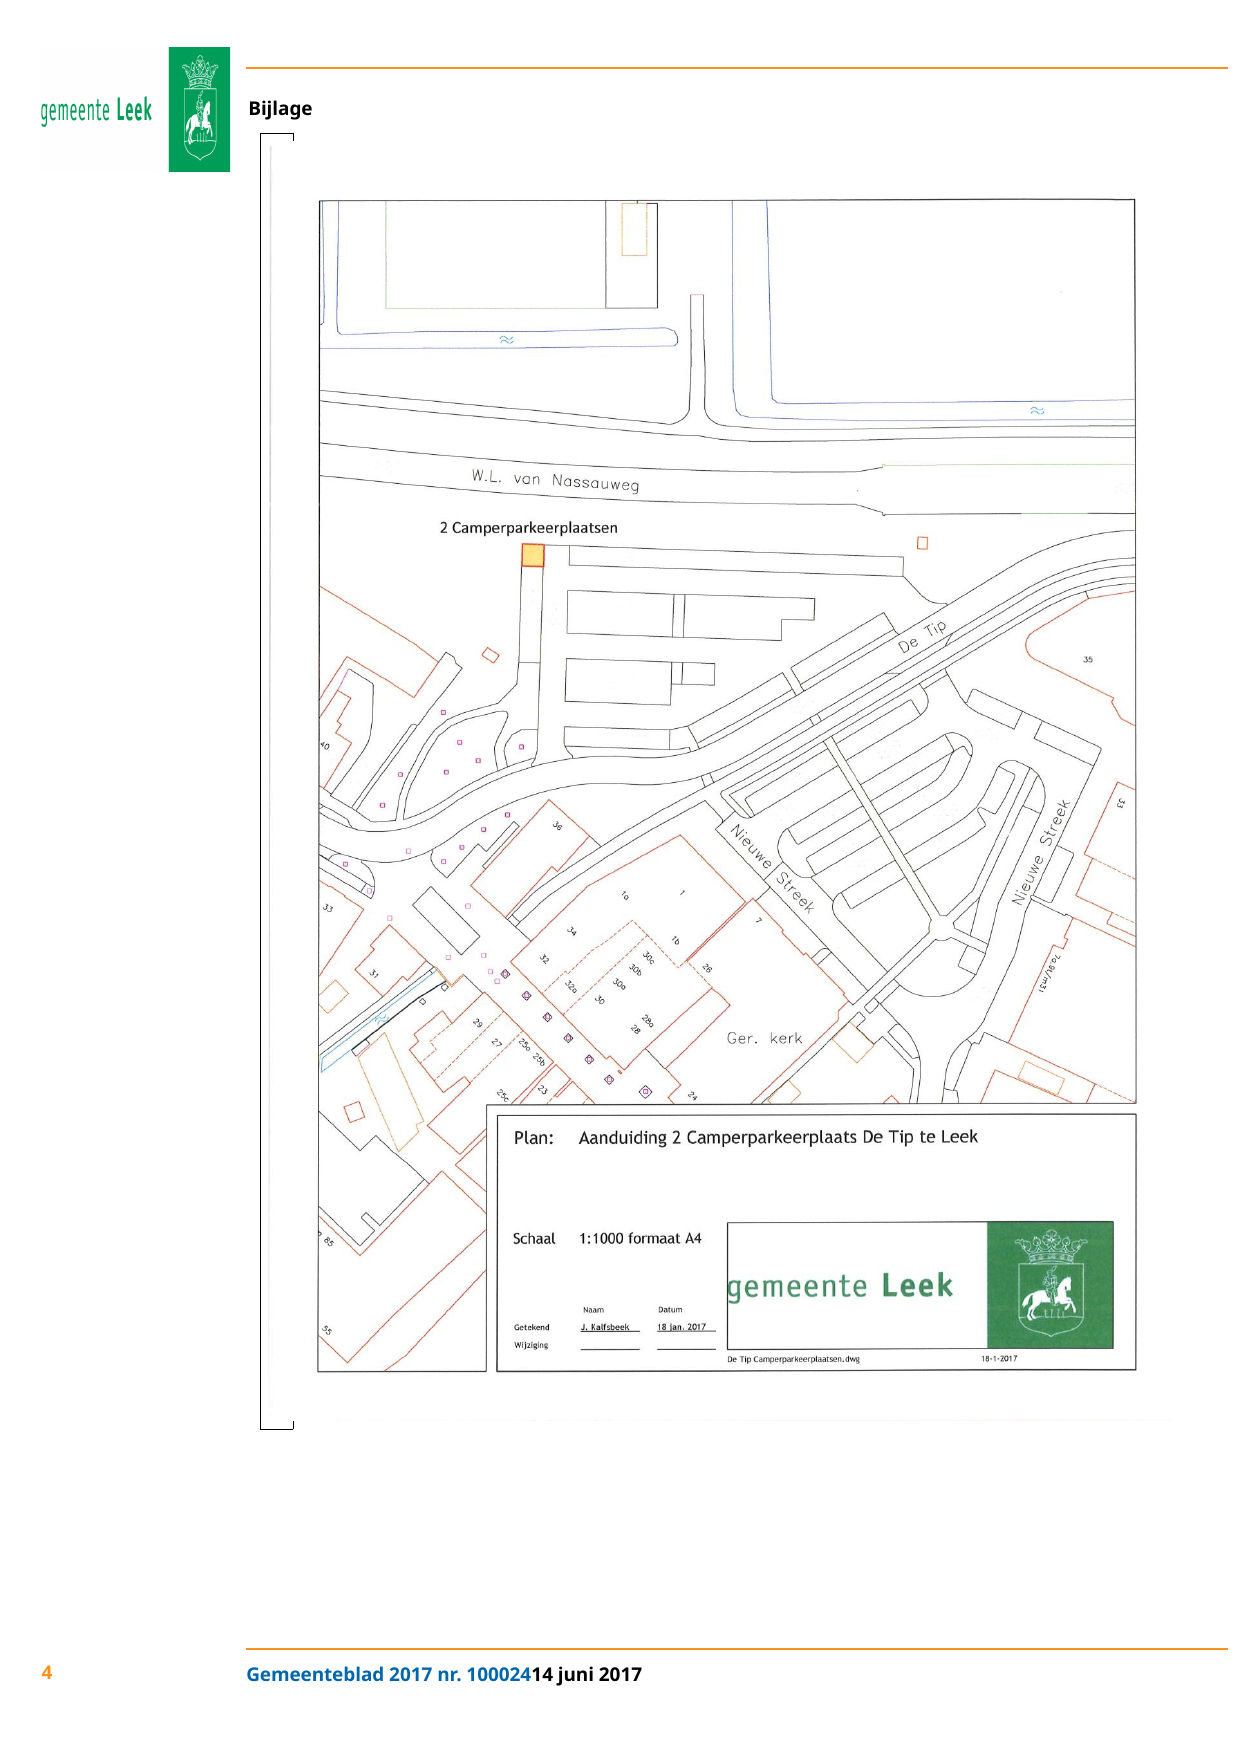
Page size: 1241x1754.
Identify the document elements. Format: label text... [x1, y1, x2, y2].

picture [268, 141, 1173, 1421]
picture [41, 47, 231, 172]
text Bijlage [248, 95, 1152, 121]
